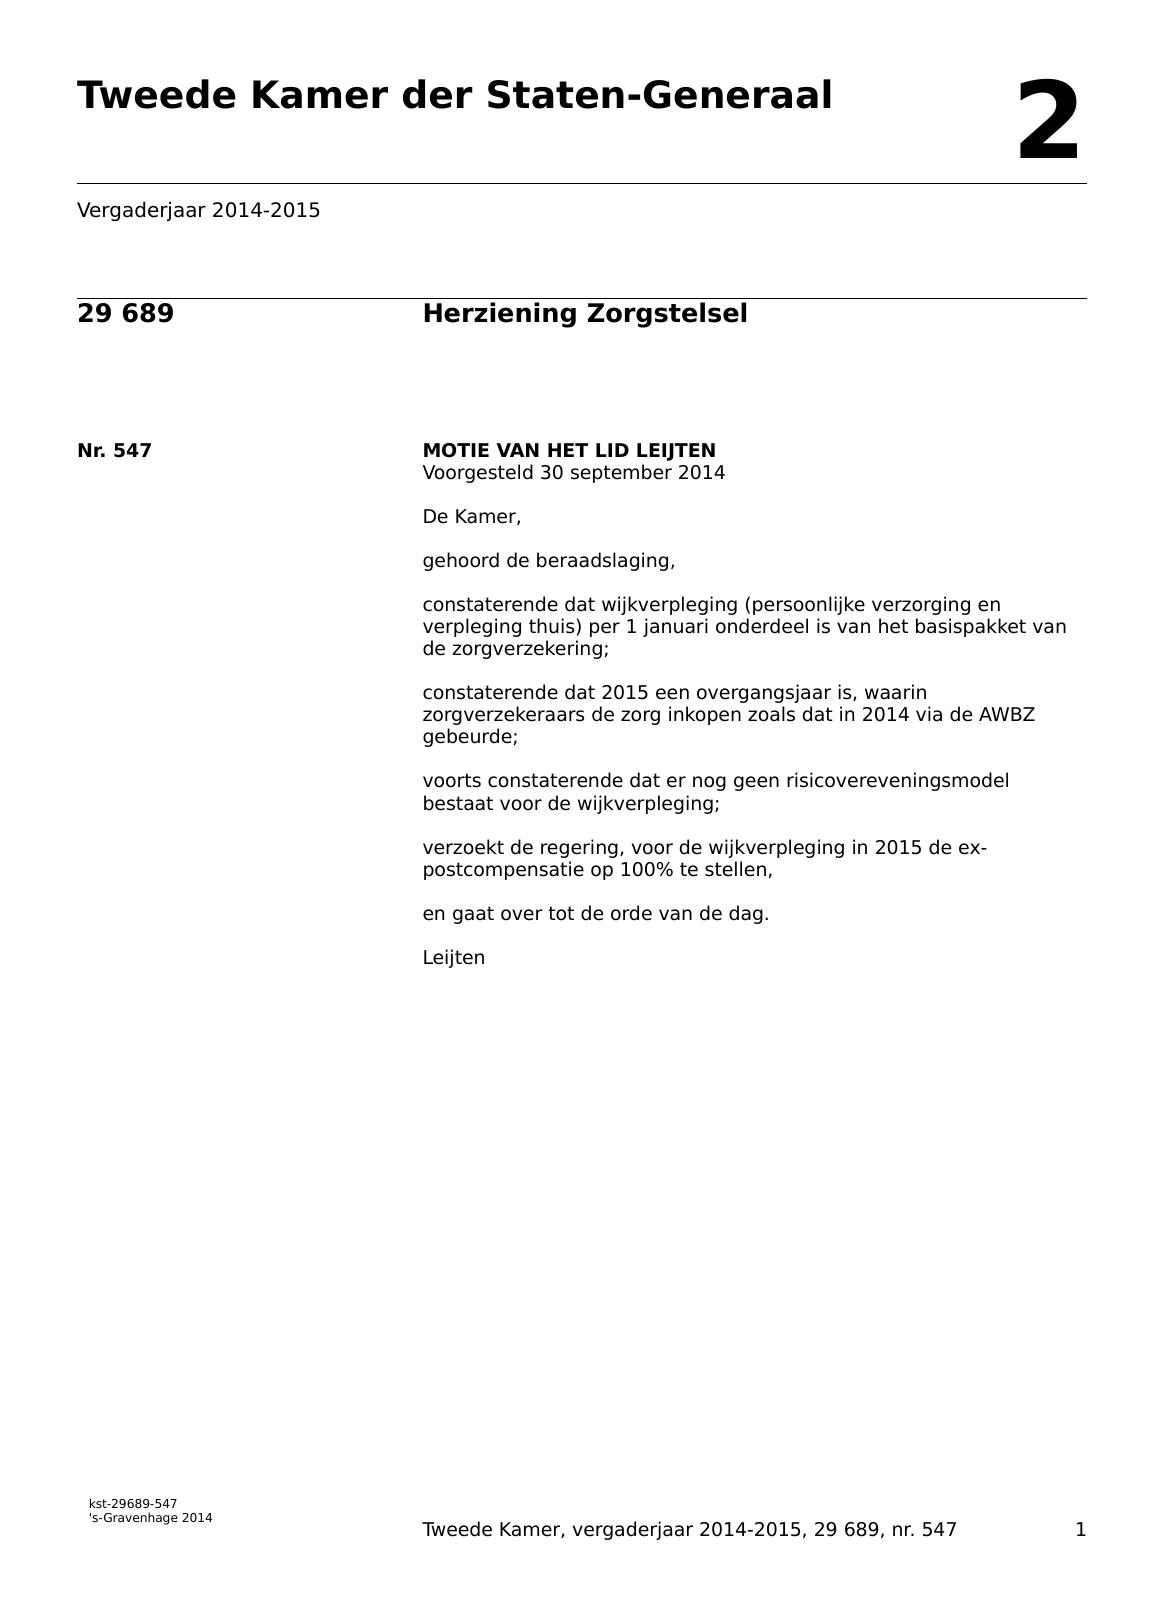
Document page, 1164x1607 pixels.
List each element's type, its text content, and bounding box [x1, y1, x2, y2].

text verzoekt de regering, voor de wijkverpleging in 2015 de ex-postcompensatie op 100% te stellen, [422, 837, 1087, 881]
text constaterende dat wijkverpleging (persoonlijke verzorging en verpleging thuis) per 1 januari onderdeel is van het basispakket van de zorgverzekering; [422, 594, 1087, 660]
subtitle Nr. 547 MOTIE VAN HET LID LEIJTEN [77, 440, 1087, 462]
text constaterende dat 2015 een overgangsjaar is, waarin zorgverzekeraars de zorg inkopen zoals dat in 2014 via de AWBZ gebeurde; [422, 682, 1087, 748]
table_header Tweede Kamer der Staten-Generaal [77, 59, 886, 183]
text en gaat over tot de orde van de dag. [422, 903, 1087, 925]
text kst-29689-547 [88, 1497, 323, 1511]
text Leijten [422, 947, 1087, 969]
text gehoord de beraadslaging, [422, 550, 1087, 572]
table_cell Vergaderjaar 2014-2015 [77, 184, 1087, 298]
text Voorgesteld 30 september 2014 [422, 462, 1087, 484]
table_header 2 [886, 59, 1087, 183]
text voorts constaterende dat er nog geen risicovereveningsmodel bestaat voor de wijkverpleging; [422, 770, 1087, 814]
subtitle 29 689 Herziening Zorgstelsel [77, 299, 1087, 329]
text 's-Gravenhage 2014 [88, 1511, 323, 1525]
text De Kamer, [422, 506, 1087, 528]
